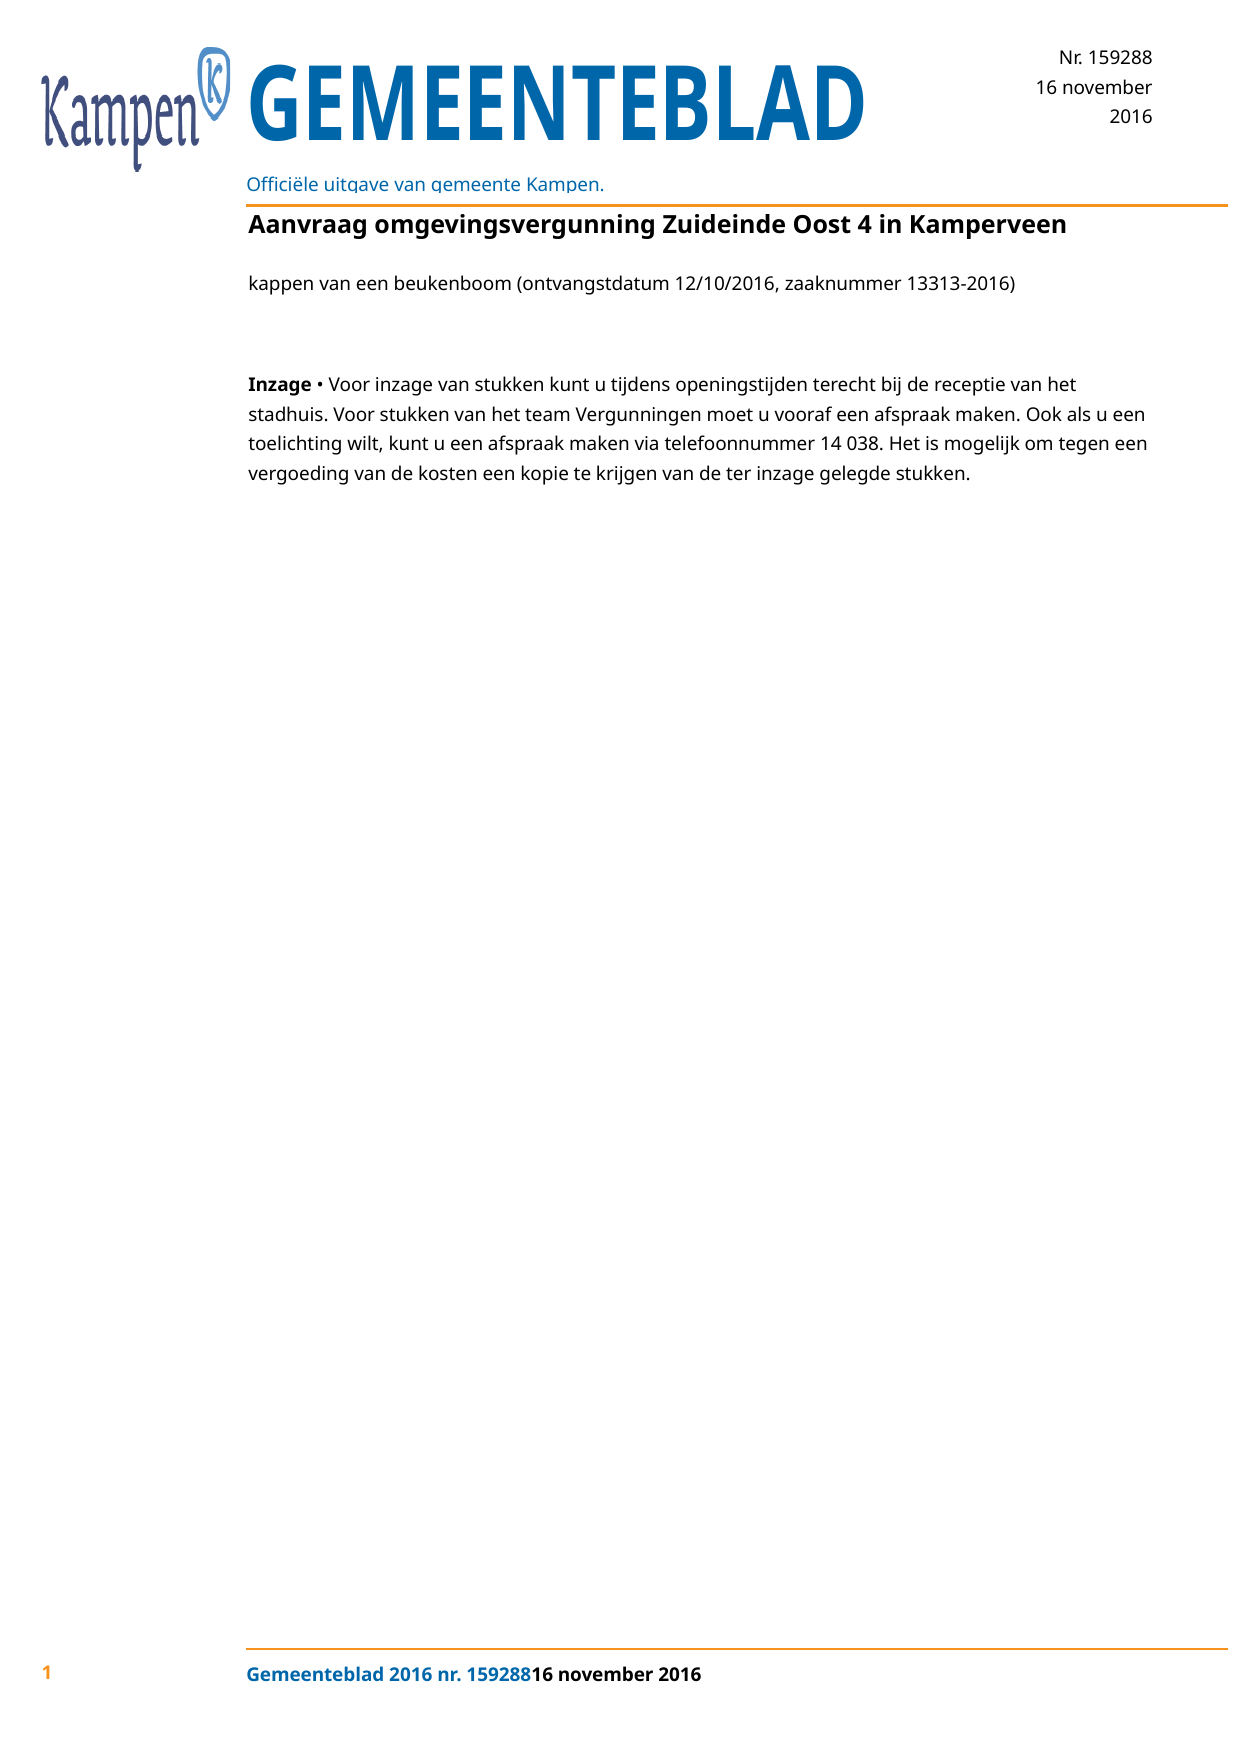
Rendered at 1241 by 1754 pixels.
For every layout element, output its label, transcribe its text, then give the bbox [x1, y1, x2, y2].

text Inzage • Voor inzage van stukken kunt u tijdens openingstijden terecht bij de receptie van het stadhuis. Voor stukken van het team Vergunningen moet u vooraf een afspraak maken. Ook als u een toelichting wilt, kunt u een afspraak maken via telefoonnummer 14 038. Het is mogelijk om tegen een vergoeding van de kosten een kopie te krijgen van de ter inzage gelegde stukken. [248, 371, 1152, 486]
text Aanvraag omgevingsvergunning Zuideinde Oost 4 in Kamperveen [248, 207, 1152, 241]
picture [41, 47, 231, 172]
text kappen van een beukenboom (ontvangstdatum 12/10/2016, zaaknummer 13313-2016) [248, 270, 1152, 296]
